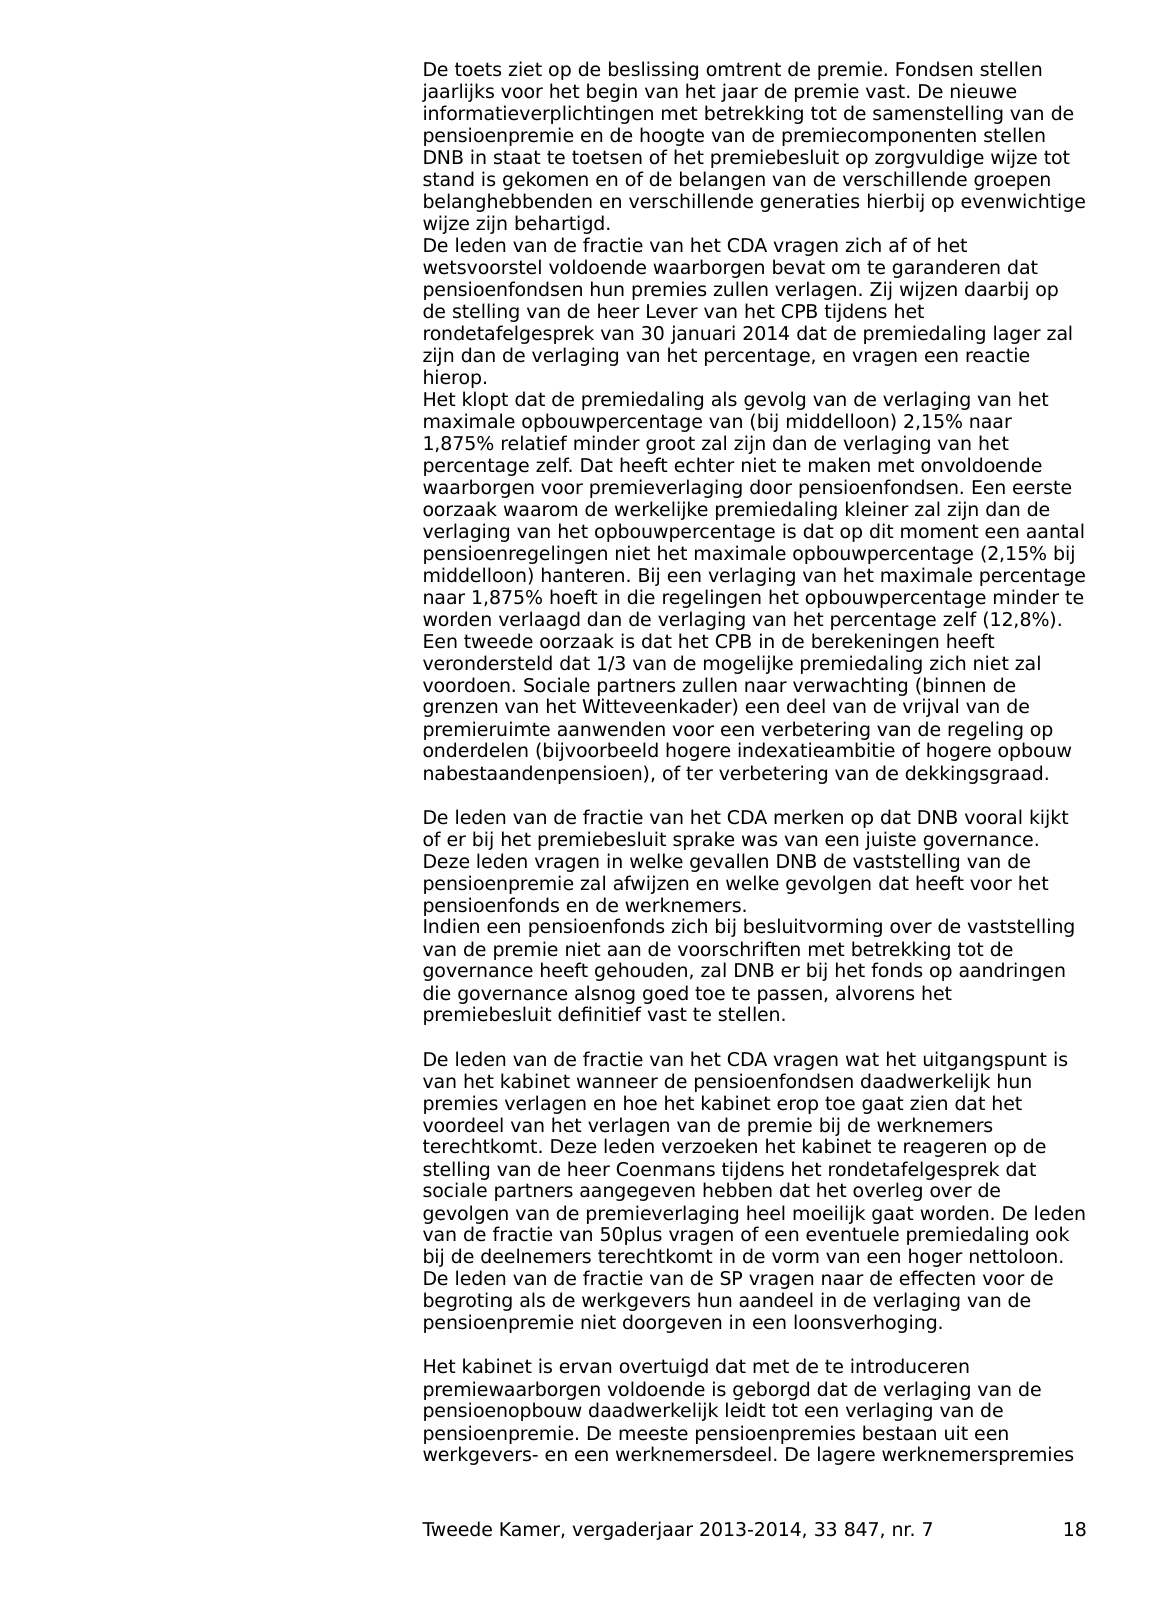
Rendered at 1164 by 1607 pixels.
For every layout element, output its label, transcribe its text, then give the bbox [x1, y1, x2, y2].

text Het kabinet is ervan overtuigd dat met de te introduceren premiewaarborgen voldoende is geborgd dat de verlaging van de pensioenopbouw daadwerkelijk leidt tot een verlaging van de pensioenpremie. De meeste pensioenpremies bestaan uit een werkgevers- en een werknemersdeel. De lagere werknemerspremies [422, 1356, 1087, 1466]
text De leden van de fractie van het CDA merken op dat DNB vooral kijkt of er bij het premiebesluit sprake was van een juiste governance. Deze leden vragen in welke gevallen DNB de vaststelling van de pensioenpremie zal afwijzen en welke gevolgen dat heeft voor het pensioenfonds en de werknemers. [422, 807, 1087, 916]
text De leden van de fractie van het CDA vragen wat het uitgangspunt is van het kabinet wanneer de pensioenfondsen daadwerkelijk hun premies verlagen en hoe het kabinet erop toe gaat zien dat het voordeel van het verlagen van de premie bij de werknemers terechtkomt. Deze leden verzoeken het kabinet te reageren op de stelling van de heer Coenmans tijdens het rondetafelgesprek dat sociale partners aangegeven hebben dat het overleg over de gevolgen van de premieverlaging heel moeilijk gaat worden. De leden van de fractie van 50plus vragen of een eventuele premiedaling ook bij de deelnemers terechtkomt in de vorm van een hoger nettoloon. De leden van de fractie van de SP vragen naar de effecten voor de begroting als de werkgevers hun aandeel in de verlaging van de pensioenpremie niet doorgeven in een loonsverhoging. [422, 1048, 1087, 1334]
text De toets ziet op de beslissing omtrent de premie. Fondsen stellen jaarlijks voor het begin van het jaar de premie vast. De nieuwe informatieverplichtingen met betrekking tot de samenstelling van de pensioenpremie en de hoogte van de premiecomponenten stellen DNB in staat te toetsen of het premiebesluit op zorgvuldige wijze tot stand is gekomen en of de belangen van de verschillende groepen belanghebbenden en verschillende generaties hierbij op evenwichtige wijze zijn behartigd. [422, 59, 1087, 235]
text De leden van de fractie van het CDA vragen zich af of het wetsvoorstel voldoende waarborgen bevat om te garanderen dat pensioenfondsen hun premies zullen verlagen. Zij wijzen daarbij op de stelling van de heer Lever van het CPB tijdens het rondetafelgesprek van 30 januari 2014 dat de premiedaling lager zal zijn dan de verlaging van het percentage, en vragen een reactie hierop. [422, 235, 1087, 389]
text Het klopt dat de premiedaling als gevolg van de verlaging van het maximale opbouwpercentage van (bij middelloon) 2,15% naar 1,875% relatief minder groot zal zijn dan de verlaging van het percentage zelf. Dat heeft echter niet te maken met onvoldoende waarborgen voor premieverlaging door pensioenfondsen. Een eerste oorzaak waarom de werkelijke premiedaling kleiner zal zijn dan de verlaging van het opbouwpercentage is dat op dit moment een aantal pensioenregelingen niet het maximale opbouwpercentage (2,15% bij middelloon) hanteren. Bij een verlaging van het maximale percentage naar 1,875% hoeft in die regelingen het opbouwpercentage minder te worden verlaagd dan de verlaging van het percentage zelf (12,8%). Een tweede oorzaak is dat het CPB in de berekeningen heeft verondersteld dat 1/3 van de mogelijke premiedaling zich niet zal voordoen. Sociale partners zullen naar verwachting (binnen de grenzen van het Witteveenkader) een deel van de vrijval van de premieruimte aanwenden voor een verbetering van de regeling op onderdelen (bijvoorbeeld hogere indexatieambitie of hogere opbouw nabestaandenpensioen), of ter verbetering van de dekkingsgraad. [422, 389, 1087, 784]
text Indien een pensioenfonds zich bij besluitvorming over de vaststelling van de premie niet aan de voorschriften met betrekking tot de governance heeft gehouden, zal DNB er bij het fonds op aandringen die governance alsnog goed toe te passen, alvorens het premiebesluit definitief vast te stellen. [422, 916, 1087, 1026]
